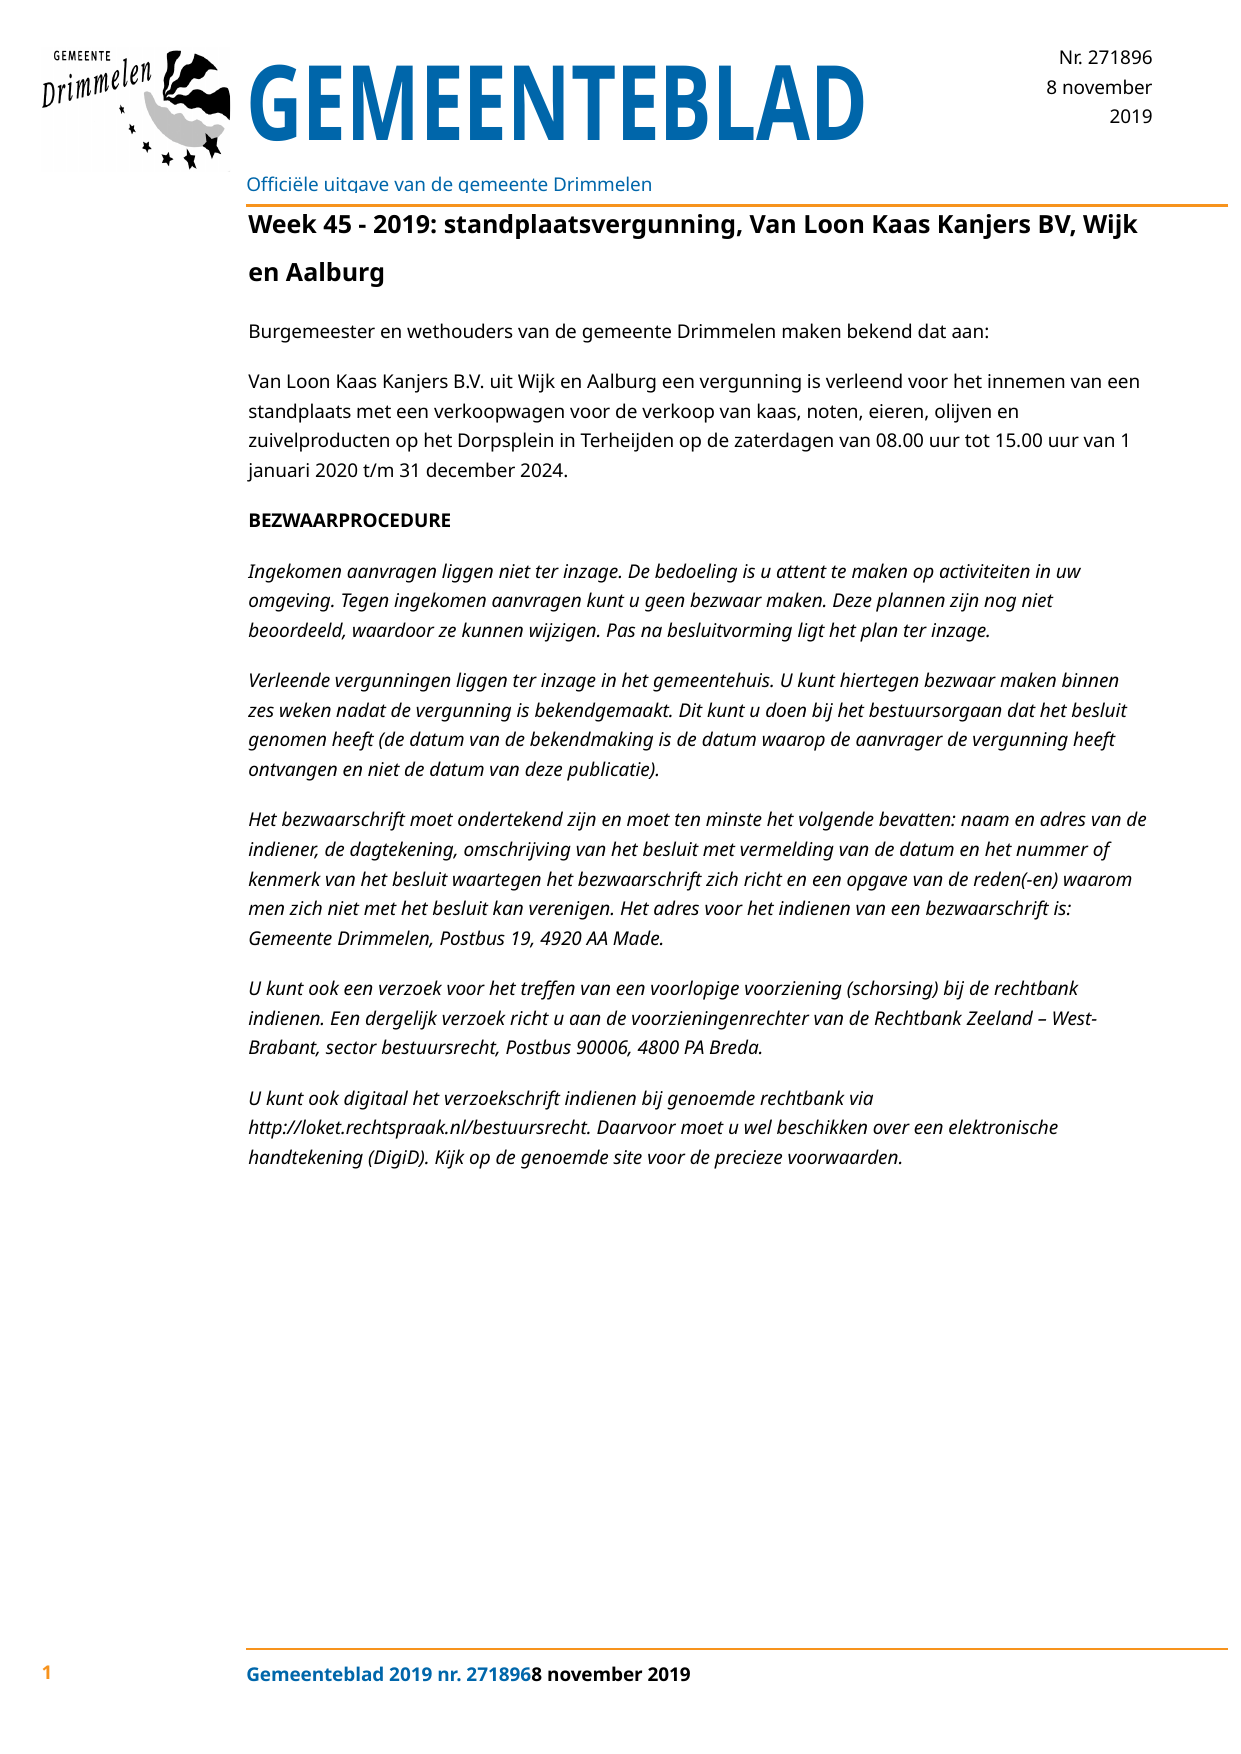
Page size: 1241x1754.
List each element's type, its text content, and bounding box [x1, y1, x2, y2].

picture [41, 47, 231, 172]
text U kunt ook een verzoek voor het treffen van een voorlopige voorziening (schorsing) bij de rechtbank indienen. Een dergelijk verzoek richt u aan de voorzieningenrechter van de Rechtbank Zeeland – West-Brabant, sector bestuursrecht, Postbus 90006, 4800 PA Breda. [248, 975, 1152, 1060]
text BEZWAARPROCEDURE [248, 507, 1152, 533]
text U kunt ook digitaal het verzoekschrift indienen bij genoemde rechtbank via http://loket.rechtspraak.nl/bestuursrecht. Daarvoor moet u wel beschikken over een elektronische handtekening (DigiD). Kijk op de genoemde site voor de precieze voorwaarden. [248, 1085, 1152, 1170]
text Het bezwaarschrift moet ondertekend zijn en moet ten minste het volgende bevatten: naam en adres van de indiener, de dagtekening, omschrijving van het besluit met vermelding van de datum en het nummer of kenmerk van het besluit waartegen het bezwaarschrift zich richt en een opgave van de reden(-en) waarom men zich niet met het besluit kan verenigen. Het adres voor het indienen van een bezwaarschrift is: Gemeente Drimmelen, Postbus 19, 4920 AA Made. [248, 807, 1152, 951]
text Ingekomen aanvragen liggen niet ter inzage. De bedoeling is u attent te maken op activiteiten in uw omgeving. Tegen ingekomen aanvragen kunt u geen bezwaar maken. Deze plannen zijn nog niet beoordeeld, waardoor ze kunnen wijzigen. Pas na besluitvorming ligt het plan ter inzage. [248, 558, 1152, 643]
text Week 45 - 2019: standplaatsvergunning, Van Loon Kaas Kanjers BV, Wijk en Aalburg [248, 207, 1152, 288]
text Van Loon Kaas Kanjers B.V. uit Wijk en Aalburg een vergunning is verleend voor het innemen van een standplaats met een verkoopwagen voor de verkoop van kaas, noten, eieren, olijven en zuivelproducten op het Dorpsplein in Terheijden op de zaterdagen van 08.00 uur tot 15.00 uur van 1 januari 2020 t/m 31 december 2024. [248, 368, 1152, 483]
text Verleende vergunningen liggen ter inzage in het gemeentehuis. U kunt hiertegen bezwaar maken binnen zes weken nadat de vergunning is bekendgemaakt. Dit kunt u doen bij het bestuursorgaan dat het besluit genomen heeft (de datum van de bekendmaking is de datum waarop de aanvrager de vergunning heeft ontvangen en niet de datum van deze publicatie). [248, 667, 1152, 782]
text Burgemeester en wethouders van de gemeente Drimmelen maken bekend dat aan: [248, 318, 1152, 344]
